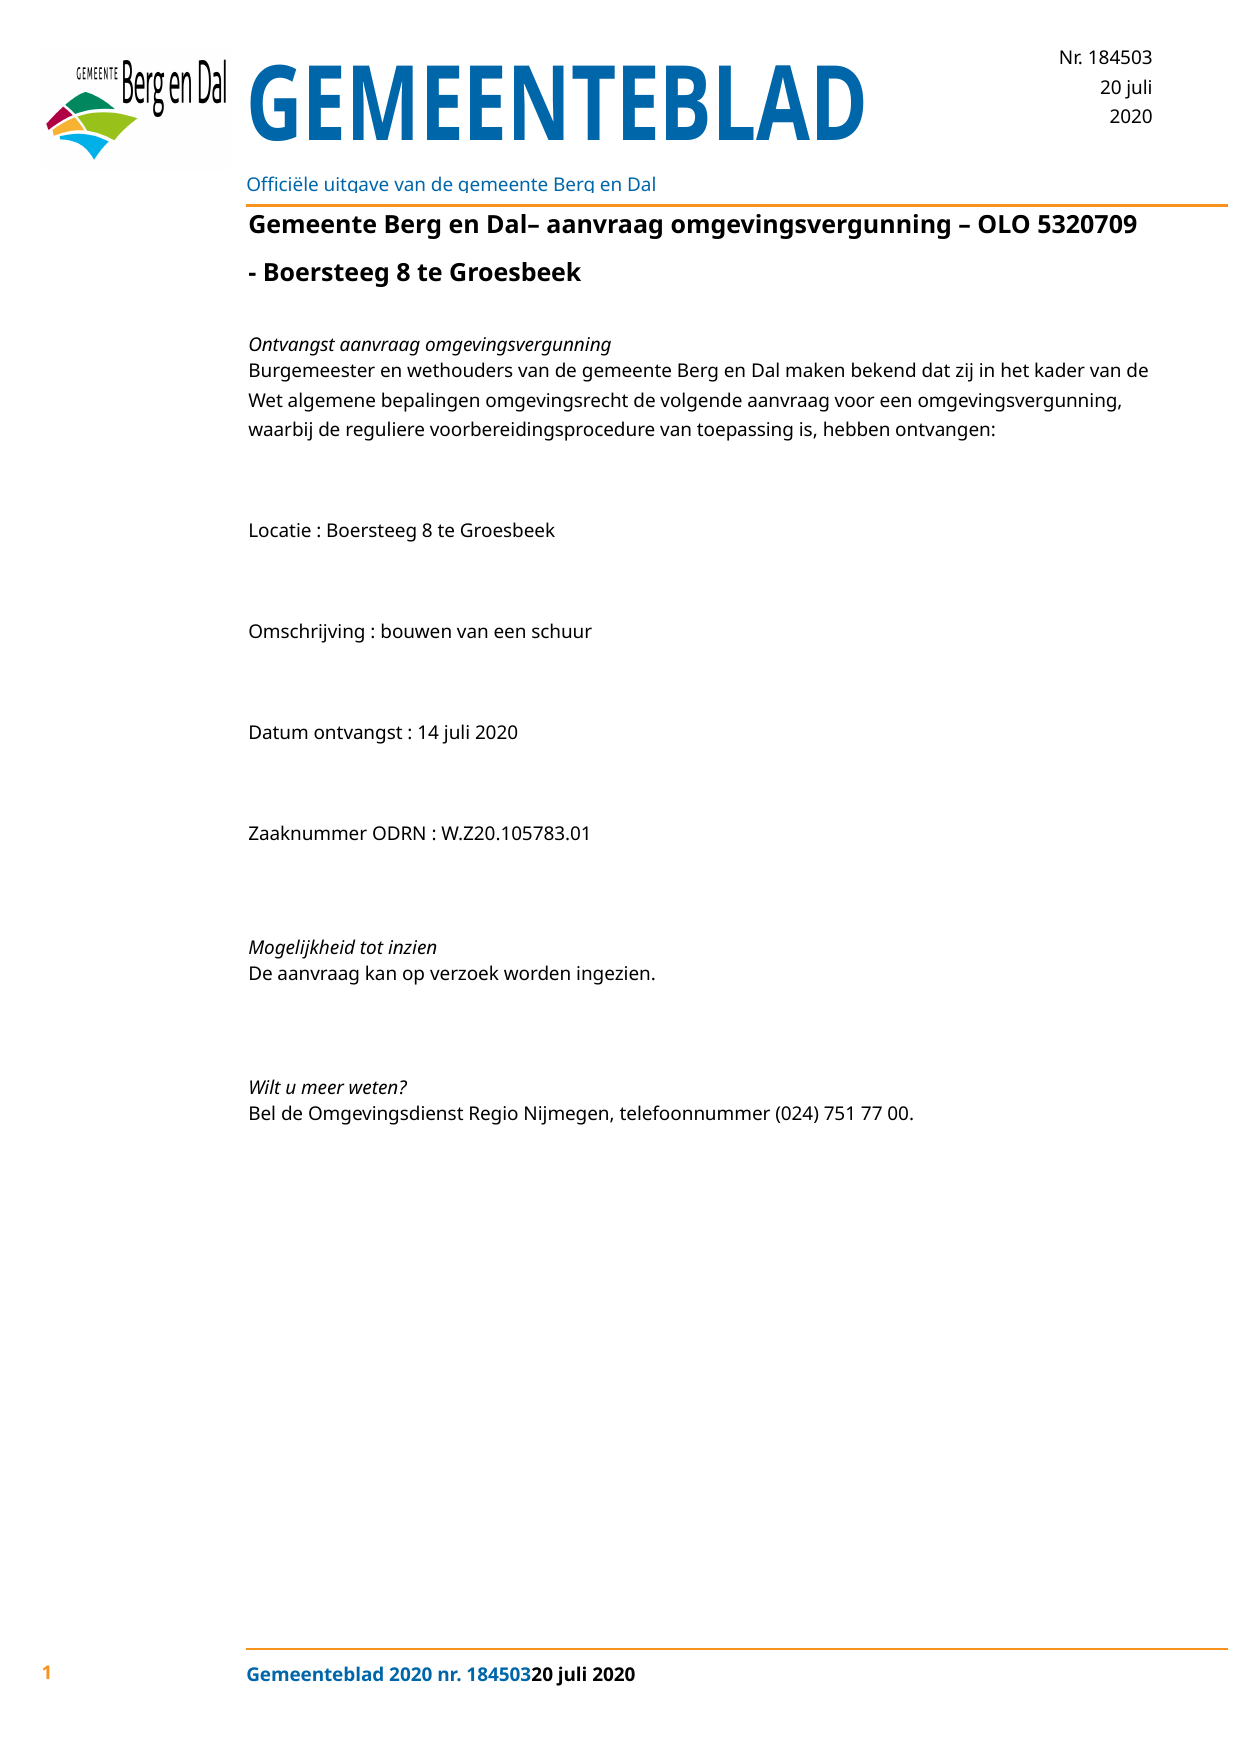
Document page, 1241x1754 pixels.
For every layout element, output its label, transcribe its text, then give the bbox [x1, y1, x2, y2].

text Zaaknummer ODRN : W.Z20.105783.01 [248, 820, 1152, 845]
text Bel de Omgevingsdienst Regio Nijmegen, telefoonnummer (024) 751 77 00. [248, 1100, 1152, 1126]
text De aanvraag kan op verzoek worden ingezien. [248, 960, 1152, 986]
text Locatie : Boersteeg 8 te Groesbeek [248, 517, 1152, 543]
text Burgemeester en wethouders van de gemeente Berg en Dal maken bekend dat zij in het kader van de Wet algemene bepalingen omgevingsrecht de volgende aanvraag voor een omgevingsvergunning, waarbij de reguliere voorbereidingsprocedure van toepassing is, hebben ontvangen: [248, 357, 1152, 442]
text Omschrijving : bouwen van een schuur [248, 618, 1152, 644]
text Wilt u meer weten? [248, 1074, 1152, 1100]
text Mogelijkheid tot inzien [248, 934, 1152, 960]
text Ontvangst aanvraag omgevingsvergunning [248, 331, 1152, 357]
text Gemeente Berg en Dal– aanvraag omgevingsvergunning – OLO 5320709 - Boersteeg 8 te Groesbeek [248, 207, 1152, 288]
picture [41, 47, 231, 172]
text Datum ontvangst : 14 juli 2020 [248, 719, 1152, 744]
